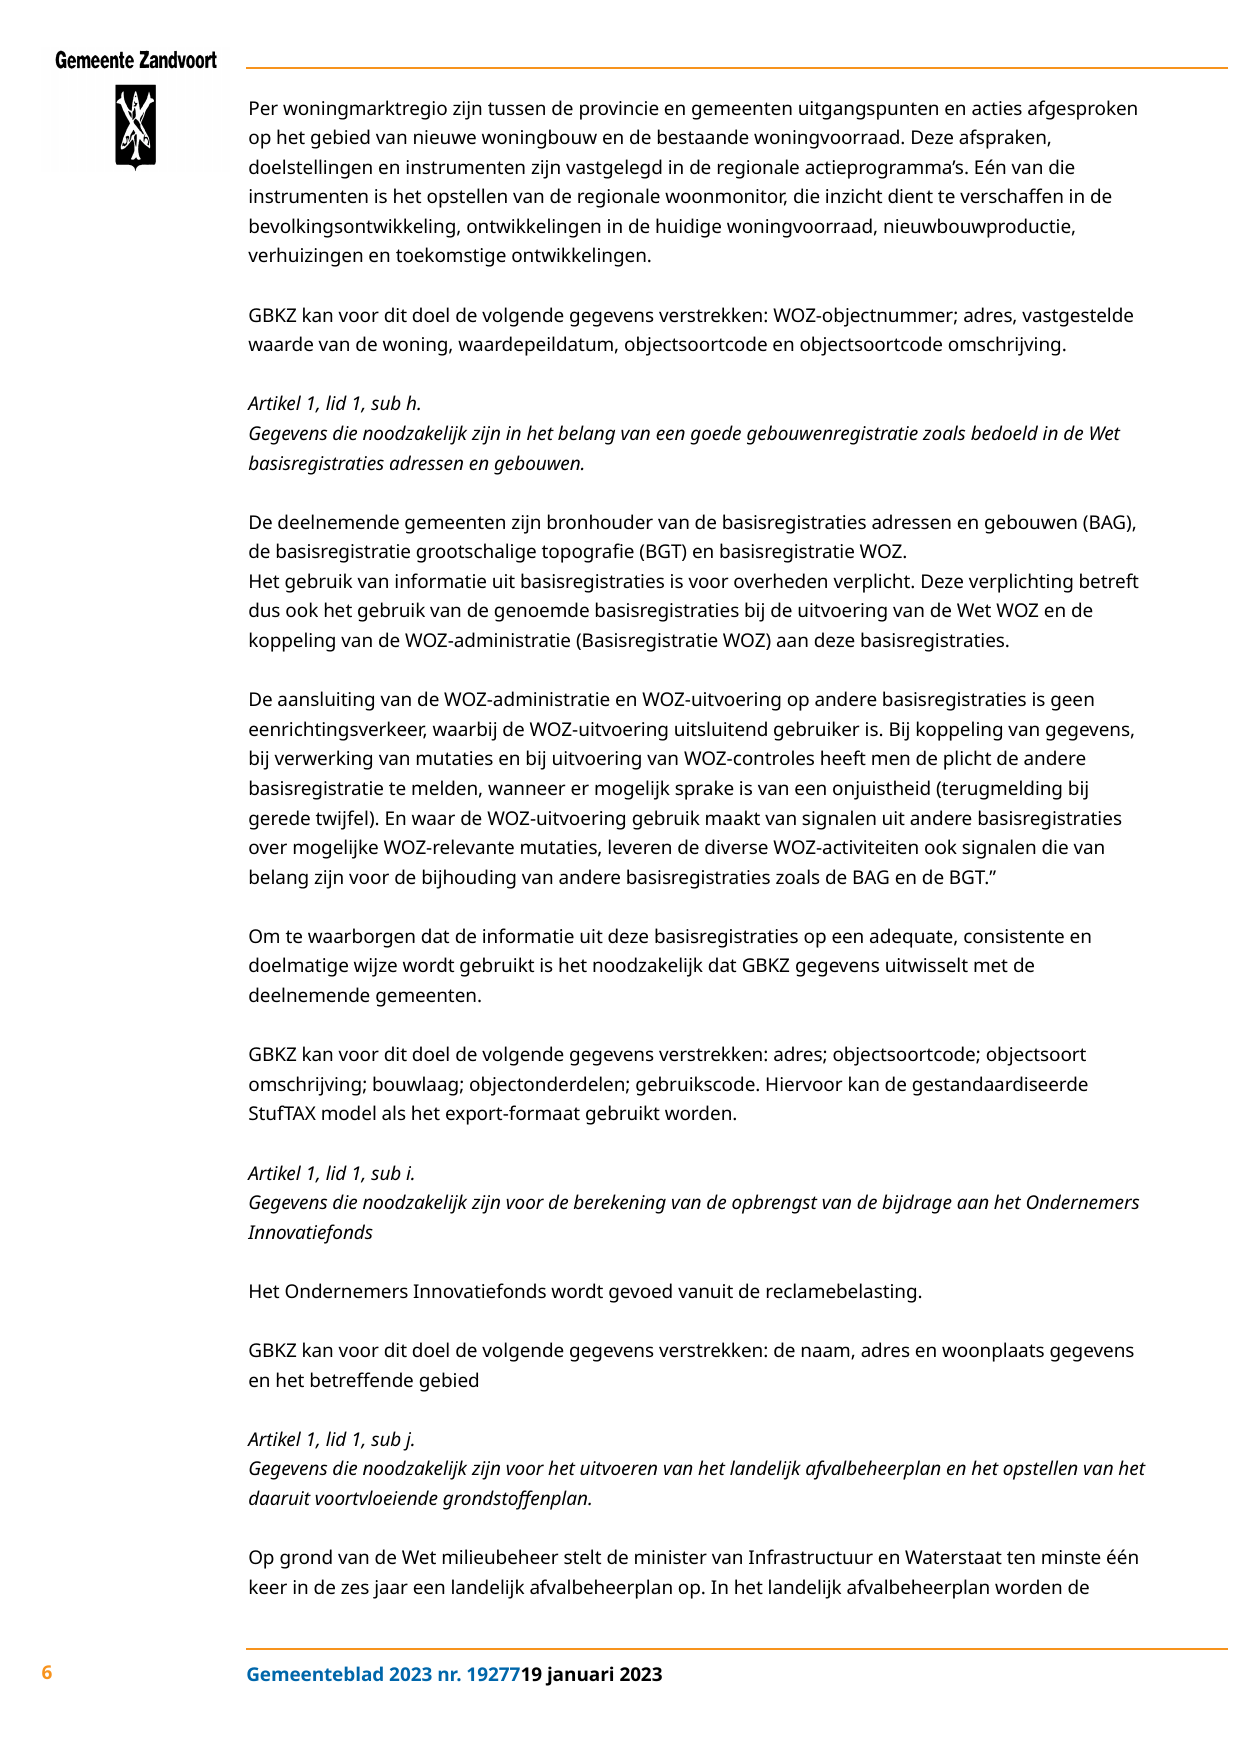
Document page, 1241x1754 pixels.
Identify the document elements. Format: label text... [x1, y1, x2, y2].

text De aansluiting van de WOZ-administratie en WOZ-uitvoering op andere basisregistraties is geen eenrichtingsverkeer, waarbij de WOZ-uitvoering uitsluitend gebruiker is. Bij koppeling van gegevens, bij verwerking van mutaties en bij uitvoering van WOZ-controles heeft men de plicht de andere basisregistratie te melden, wanneer er mogelijk sprake is van een onjuistheid (terugmelding bij gerede twijfel). En waar de WOZ-uitvoering gebruik maakt van signalen uit andere basisregistraties over mogelijke WOZ-relevante mutaties, leveren de diverse WOZ-activiteiten ook signalen die van belang zijn voor de bijhouding van andere basisregistraties zoals de BAG en de BGT.” [248, 686, 1152, 890]
text Artikel 1, lid 1, sub j. [248, 1426, 1152, 1452]
text Gegevens die noodzakelijk zijn in het belang van een goede gebouwenregistratie zoals bedoeld in de Wet basisregistraties adressen en gebouwen. [248, 420, 1152, 476]
picture [41, 47, 231, 172]
text Het gebruik van informatie uit basisregistraties is voor overheden verplicht. Deze verplichting betreft dus ook het gebruik van de genoemde basisregistraties bij de uitvoering van de Wet WOZ en de koppeling van de WOZ-administratie (Basisregistratie WOZ) aan deze basisregistraties. [248, 568, 1152, 653]
text Het Ondernemers Innovatiefonds wordt gevoed vanuit de reclamebelasting. [248, 1278, 1152, 1304]
text GBKZ kan voor dit doel de volgende gegevens verstrekken: de naam, adres en woonplaats gegevens en het betreffende gebied [248, 1337, 1152, 1393]
text Artikel 1, lid 1, sub i. [248, 1160, 1152, 1186]
text Om te waarborgen dat de informatie uit deze basisregistraties op een adequate, consistente en doelmatige wijze wordt gebruikt is het noodzakelijk dat GBKZ gegevens uitwisselt met de deelnemende gemeenten. [248, 923, 1152, 1008]
text Gegevens die noodzakelijk zijn voor de berekening van de opbrengst van de bijdrage aan het Ondernemers Innovatiefonds [248, 1189, 1152, 1245]
text Gegevens die noodzakelijk zijn voor het uitvoeren van het landelijk afvalbeheerplan en het opstellen van het daaruit voortvloeiende grondstoffenplan. [248, 1456, 1152, 1511]
text Per woningmarktregio zijn tussen de provincie en gemeenten uitgangspunten en acties afgesproken op het gebied van nieuwe woningbouw en de bestaande woningvoorraad. Deze afspraken, doelstellingen en instrumenten zijn vastgelegd in de regionale actieprogramma’s. Eén van die instrumenten is het opstellen van de regionale woonmonitor, die inzicht dient te verschaffen in de bevolkingsontwikkeling, ontwikkelingen in de huidige woningvoorraad, nieuwbouwproductie, verhuizingen en toekomstige ontwikkelingen. [248, 95, 1152, 268]
text GBKZ kan voor dit doel de volgende gegevens verstrekken: adres; objectsoortcode; objectsoort omschrijving; bouwlaag; objectonderdelen; gebruikscode. Hiervoor kan de gestandaardiseerde StufTAX model als het export-formaat gebruikt worden. [248, 1041, 1152, 1126]
text Op grond van de Wet milieubeheer stelt de minister van Infrastructuur en Waterstaat ten minste één keer in de zes jaar een landelijk afvalbeheerplan op. In het landelijk afvalbeheerplan worden de [248, 1544, 1152, 1600]
text GBKZ kan voor dit doel de volgende gegevens verstrekken: WOZ-objectnummer; adres, vastgestelde waarde van de woning, waardepeildatum, objectsoortcode en objectsoortcode omschrijving. [248, 302, 1152, 357]
text Artikel 1, lid 1, sub h. [248, 391, 1152, 416]
text De deelnemende gemeenten zijn bronhouder van de basisregistraties adressen en gebouwen (BAG), de basisregistratie grootschalige topografie (BGT) en basisregistratie WOZ. [248, 509, 1152, 564]
